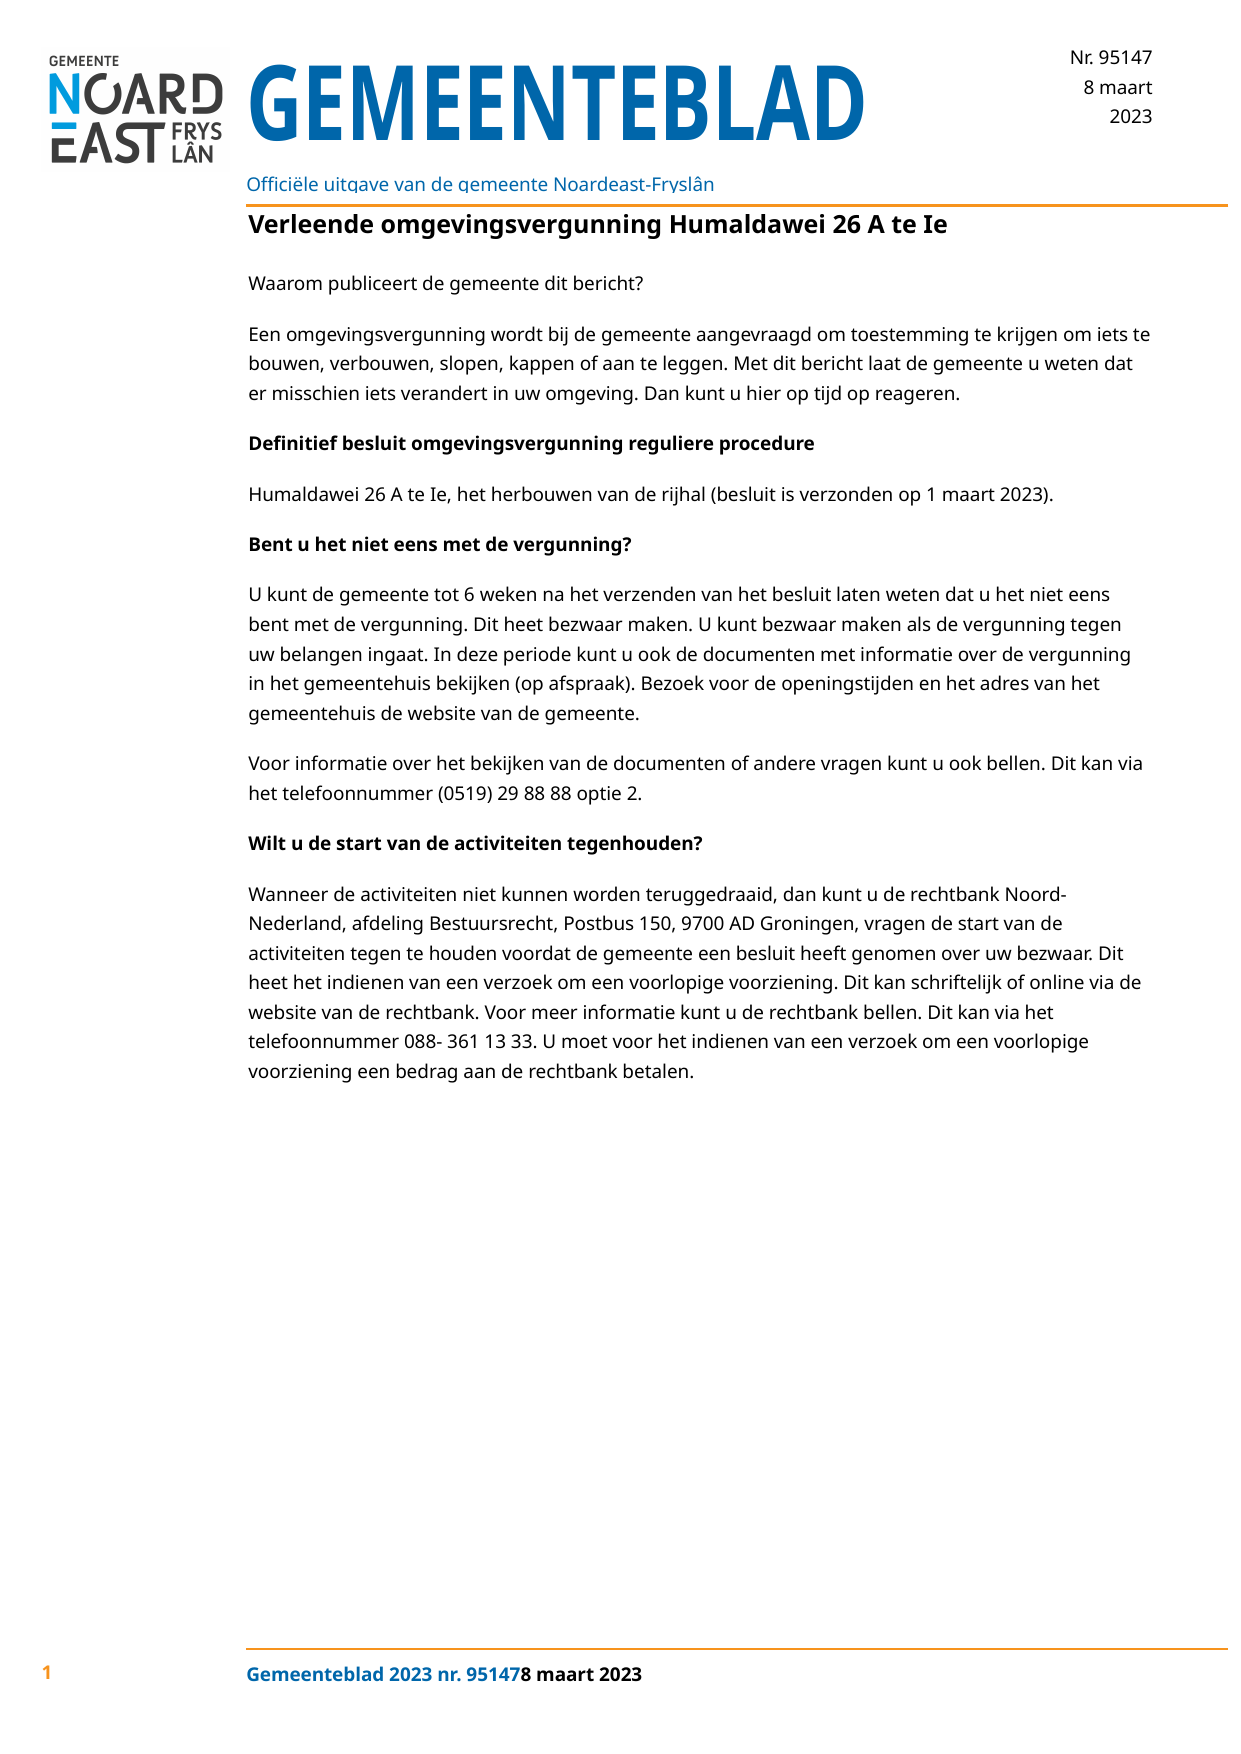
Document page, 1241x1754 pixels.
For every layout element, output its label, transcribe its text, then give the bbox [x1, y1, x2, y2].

text Een omgevingsvergunning wordt bij de gemeente aangevraagd om toestemming te krijgen om iets te bouwen, verbouwen, slopen, kappen of aan te leggen. Met dit bericht laat de gemeente u weten dat er misschien iets verandert in uw omgeving. Dan kunt u hier op tijd op reageren. [248, 321, 1152, 406]
text Wanneer de activiteiten niet kunnen worden teruggedraaid, dan kunt u de rechtbank Noord-Nederland, afdeling Bestuursrecht, Postbus 150, 9700 AD Groningen, vragen de start van de activiteiten tegen te houden voordat de gemeente een besluit heeft genomen over uw bezwaar. Dit heet het indienen van een verzoek om een voorlopige voorziening. Dit kan schriftelijk of online via de website van de rechtbank. Voor meer informatie kunt u de rechtbank bellen. Dit kan via het telefoonnummer 088- 361 13 33. U moet voor het indienen van een verzoek om een voorlopige voorziening een bedrag aan de rechtbank betalen. [248, 881, 1152, 1084]
text Wilt u de start van de activiteiten tegenhouden? [248, 830, 1152, 856]
text Bent u het niet eens met de vergunning? [248, 531, 1152, 557]
text Waarom publiceert de gemeente dit bericht? [248, 270, 1152, 296]
text Humaldawei 26 A te Ie, het herbouwen van de rijhal (besluit is verzonden op 1 maart 2023). [248, 481, 1152, 506]
text Definitief besluit omgevingsvergunning reguliere procedure [248, 430, 1152, 456]
picture [41, 47, 231, 172]
text U kunt de gemeente tot 6 weken na het verzenden van het besluit laten weten dat u het niet eens bent met de vergunning. Dit heet bezwaar maken. U kunt bezwaar maken als de vergunning tegen uw belangen ingaat. In deze periode kunt u ook de documenten met informatie over de vergunning in het gemeentehuis bekijken (op afspraak). Bezoek voor de openingstijden en het adres van het gemeentehuis de website van de gemeente. [248, 582, 1152, 726]
text Voor informatie over het bekijken van de documenten of andere vragen kunt u ook bellen. Dit kan via het telefoonnummer (0519) 29 88 88 optie 2. [248, 750, 1152, 806]
text Verleende omgevingsvergunning Humaldawei 26 A te Ie [248, 207, 1152, 241]
